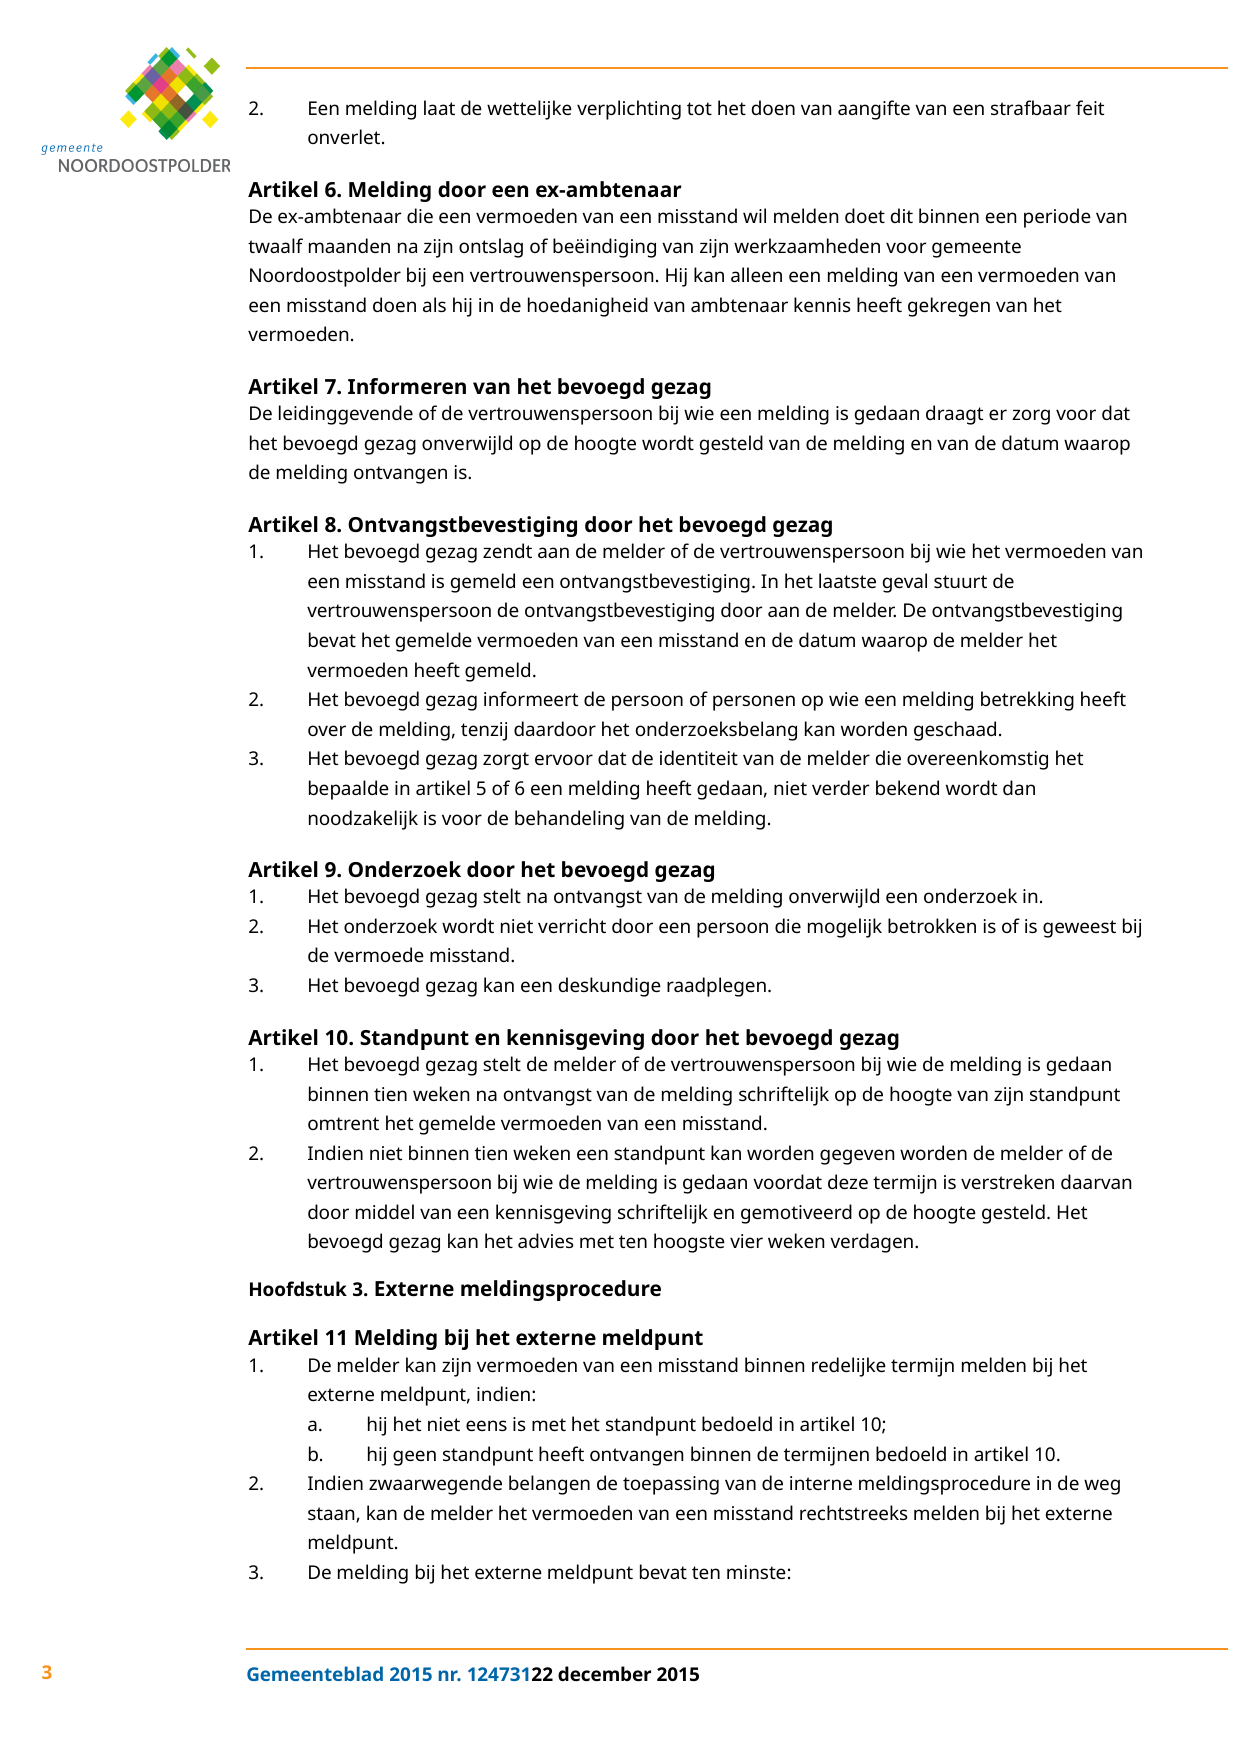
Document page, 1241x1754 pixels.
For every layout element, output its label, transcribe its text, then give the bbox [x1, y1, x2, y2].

list hij het niet eens is met het standpunt bedoeld in artikel 10; [307, 1411, 1152, 1437]
list Indien zwaarwegende belangen de toepassing van de interne meldingsprocedure in de weg staan, kan de melder het vermoeden van een misstand rechtstreeks melden bij het externe meldpunt. [248, 1470, 1152, 1555]
list Het bevoegd gezag zendt aan de melder of de vertrouwenspersoon bij wie het vermoeden van een misstand is gemeld een ontvangstbevestiging. In het laatste geval stuurt de vertrouwenspersoon de ontvangstbevestiging door aan de melder. De ontvangstbevestiging bevat het gemelde vermoeden van een misstand en de datum waarop de melder het vermoeden heeft gemeld. [248, 538, 1152, 682]
text Artikel 7. Informeren van het bevoegd gezag [248, 372, 1152, 400]
text Artikel 11 Melding bij het externe meldpunt [248, 1323, 1152, 1352]
list Een melding laat de wettelijke verplichting tot het doen van aangifte van een strafbaar feit onverlet. [248, 95, 1152, 150]
text Artikel 6. Melding door een ex-ambtenaar [248, 175, 1152, 203]
list Het bevoegd gezag kan een deskundige raadplegen. [248, 972, 1152, 998]
text Artikel 9. Onderzoek door het bevoegd gezag [248, 855, 1152, 883]
list De melding bij het externe meldpunt bevat ten minste: [248, 1559, 1152, 1585]
text De leidinggevende of de vertrouwenspersoon bij wie een melding is gedaan draagt er zorg voor dat het bevoegd gezag onverwijld op de hoogte wordt gesteld van de melding en van de datum waarop de melding ontvangen is. [248, 400, 1152, 485]
list Het bevoegd gezag zorgt ervoor dat de identiteit van de melder die overeenkomstig het bepaalde in artikel 5 of 6 een melding heeft gedaan, niet verder bekend wordt dan noodzakelijk is voor de behandeling van de melding. [248, 746, 1152, 830]
text De ex-ambtenaar die een vermoeden van een misstand wil melden doet dit binnen een periode van twaalf maanden na zijn ontslag of beëindiging van zijn werkzaamheden voor gemeente Noordoostpolder bij een vertrouwenspersoon. Hij kan alleen een melding van een vermoeden van een misstand doen als hij in de hoedanigheid van ambtenaar kennis heeft gekregen van het vermoeden. [248, 203, 1152, 347]
list De melder kan zijn vermoeden van een misstand binnen redelijke termijn melden bij het externe meldpunt, indien: [248, 1352, 1152, 1407]
text Artikel 10. Standpunt en kennisgeving door het bevoegd gezag [248, 1023, 1152, 1051]
list Het bevoegd gezag stelt na ontvangst van de melding onverwijld een onderzoek in. [248, 883, 1152, 909]
picture [41, 47, 231, 172]
list Het bevoegd gezag informeert de persoon of personen op wie een melding betrekking heeft over de melding, tenzij daardoor het onderzoeksbelang kan worden geschaad. [248, 686, 1152, 742]
list hij geen standpunt heeft ontvangen binnen de termijnen bedoeld in artikel 10. [307, 1441, 1152, 1466]
text Artikel 8. Ontvangstbevestiging door het bevoegd gezag [248, 510, 1152, 538]
list Indien niet binnen tien weken een standpunt kan worden gegeven worden de melder of de vertrouwenspersoon bij wie de melding is gedaan voordat deze termijn is verstreken daarvan door middel van een kennisgeving schriftelijk en gemotiveerd op de hoogte gesteld. Het bevoegd gezag kan het advies met ten hoogste vier weken verdagen. [248, 1140, 1152, 1254]
list Het bevoegd gezag stelt de melder of de vertrouwenspersoon bij wie de melding is gedaan binnen tien weken na ontvangst van de melding schriftelijk op de hoogte van zijn standpunt omtrent het gemelde vermoeden van een misstand. [248, 1051, 1152, 1136]
list Het onderzoek wordt niet verricht door een persoon die mogelijk betrokken is of is geweest bij de vermoede misstand. [248, 913, 1152, 968]
text Hoofdstuk 3. Externe meldingsprocedure [248, 1274, 1152, 1303]
